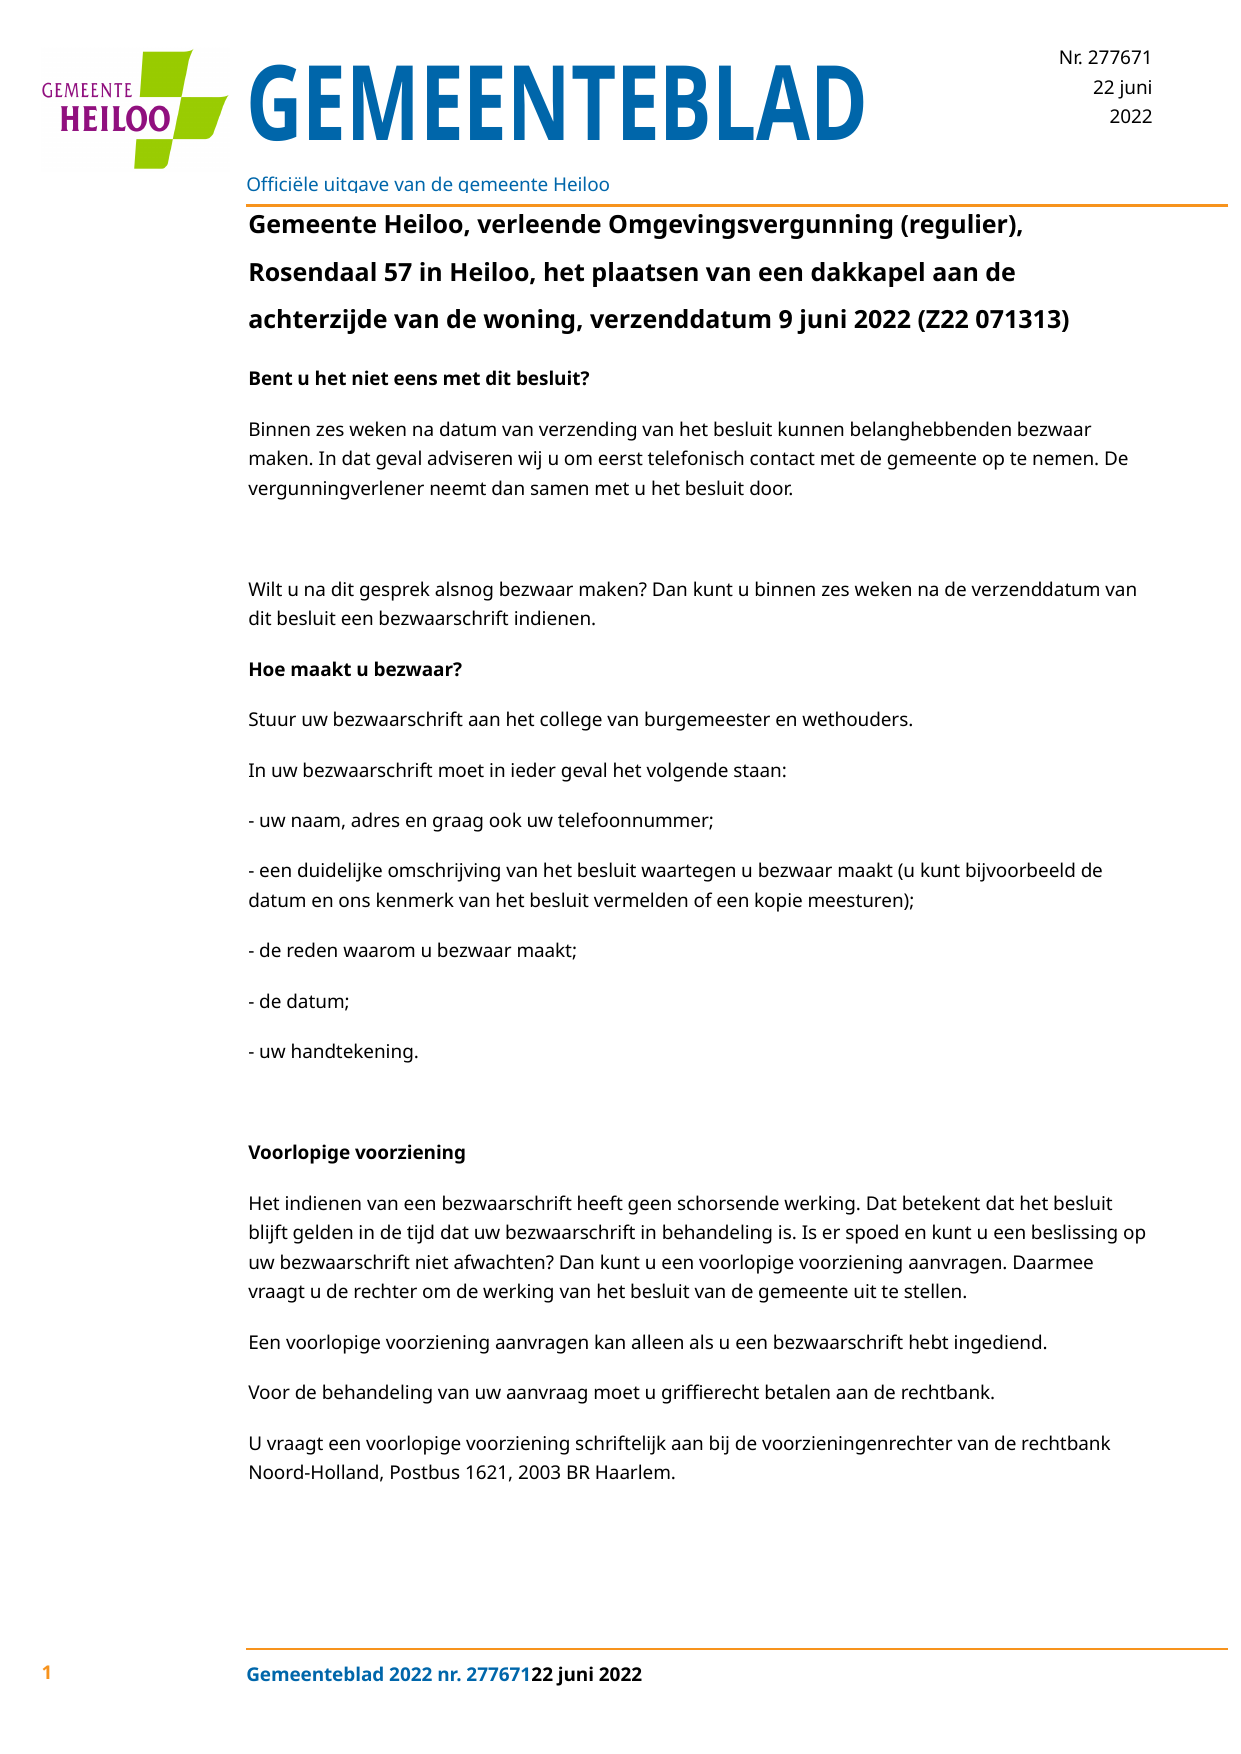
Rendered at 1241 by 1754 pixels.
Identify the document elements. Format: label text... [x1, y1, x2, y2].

text Gemeente Heiloo, verleende Omgevingsvergunning (regulier), Rosendaal 57 in Heiloo, het plaatsen van een dakkapel aan de achterzijde van de woning, verzenddatum 9 juni 2022 (Z22 071313) [248, 207, 1152, 336]
text - een duidelijke omschrijving van het besluit waartegen u bezwaar maakt (u kunt bijvoorbeeld de datum en ons kenmerk van het besluit vermelden of een kopie meesturen); [248, 858, 1152, 913]
text Een voorlopige voorziening aanvragen kan alleen als u een bezwaarschrift hebt ingediend. [248, 1329, 1152, 1354]
picture [41, 47, 231, 172]
text Voorlopige voorziening [248, 1139, 1152, 1165]
text - uw naam, adres en graag ook uw telefoonnummer; [248, 807, 1152, 833]
text Hoe maakt u bezwaar? [248, 656, 1152, 682]
text Wilt u na dit gesprek alsnog bezwaar maken? Dan kunt u binnen zes weken na de verzenddatum van dit besluit een bezwaarschrift indienen. [248, 576, 1152, 631]
text Het indienen van een bezwaarschrift heeft geen schorsende werking. Dat betekent dat het besluit blijft gelden in de tijd dat uw bezwaarschrift in behandeling is. Is er spoed en kunt u een beslissing op uw bezwaarschrift niet afwachten? Dan kunt u een voorlopige voorziening aanvragen. Daarmee vraagt u de rechter om de werking van het besluit van de gemeente uit te stellen. [248, 1190, 1152, 1304]
text - de datum; [248, 988, 1152, 1014]
text Stuur uw bezwaarschrift aan het college van burgemeester en wethouders. [248, 706, 1152, 732]
text U vraagt een voorlopige voorziening schriftelijk aan bij de voorzieningenrechter van de rechtbank Noord-Holland, Postbus 1621, 2003 BR Haarlem. [248, 1430, 1152, 1485]
text Bent u het niet eens met dit besluit? [248, 366, 1152, 391]
text Voor de behandeling van uw aanvraag moet u griffierecht betalen aan de rechtbank. [248, 1379, 1152, 1405]
text Binnen zes weken na datum van verzending van het besluit kunnen belanghebbenden bezwaar maken. In dat geval adviseren wij u om eerst telefonisch contact met de gemeente op te nemen. De vergunningverlener neemt dan samen met u het besluit door. [248, 416, 1152, 501]
text In uw bezwaarschrift moet in ieder geval het volgende staan: [248, 757, 1152, 782]
text - de reden waarom u bezwaar maakt; [248, 938, 1152, 963]
text - uw handtekening. [248, 1038, 1152, 1064]
